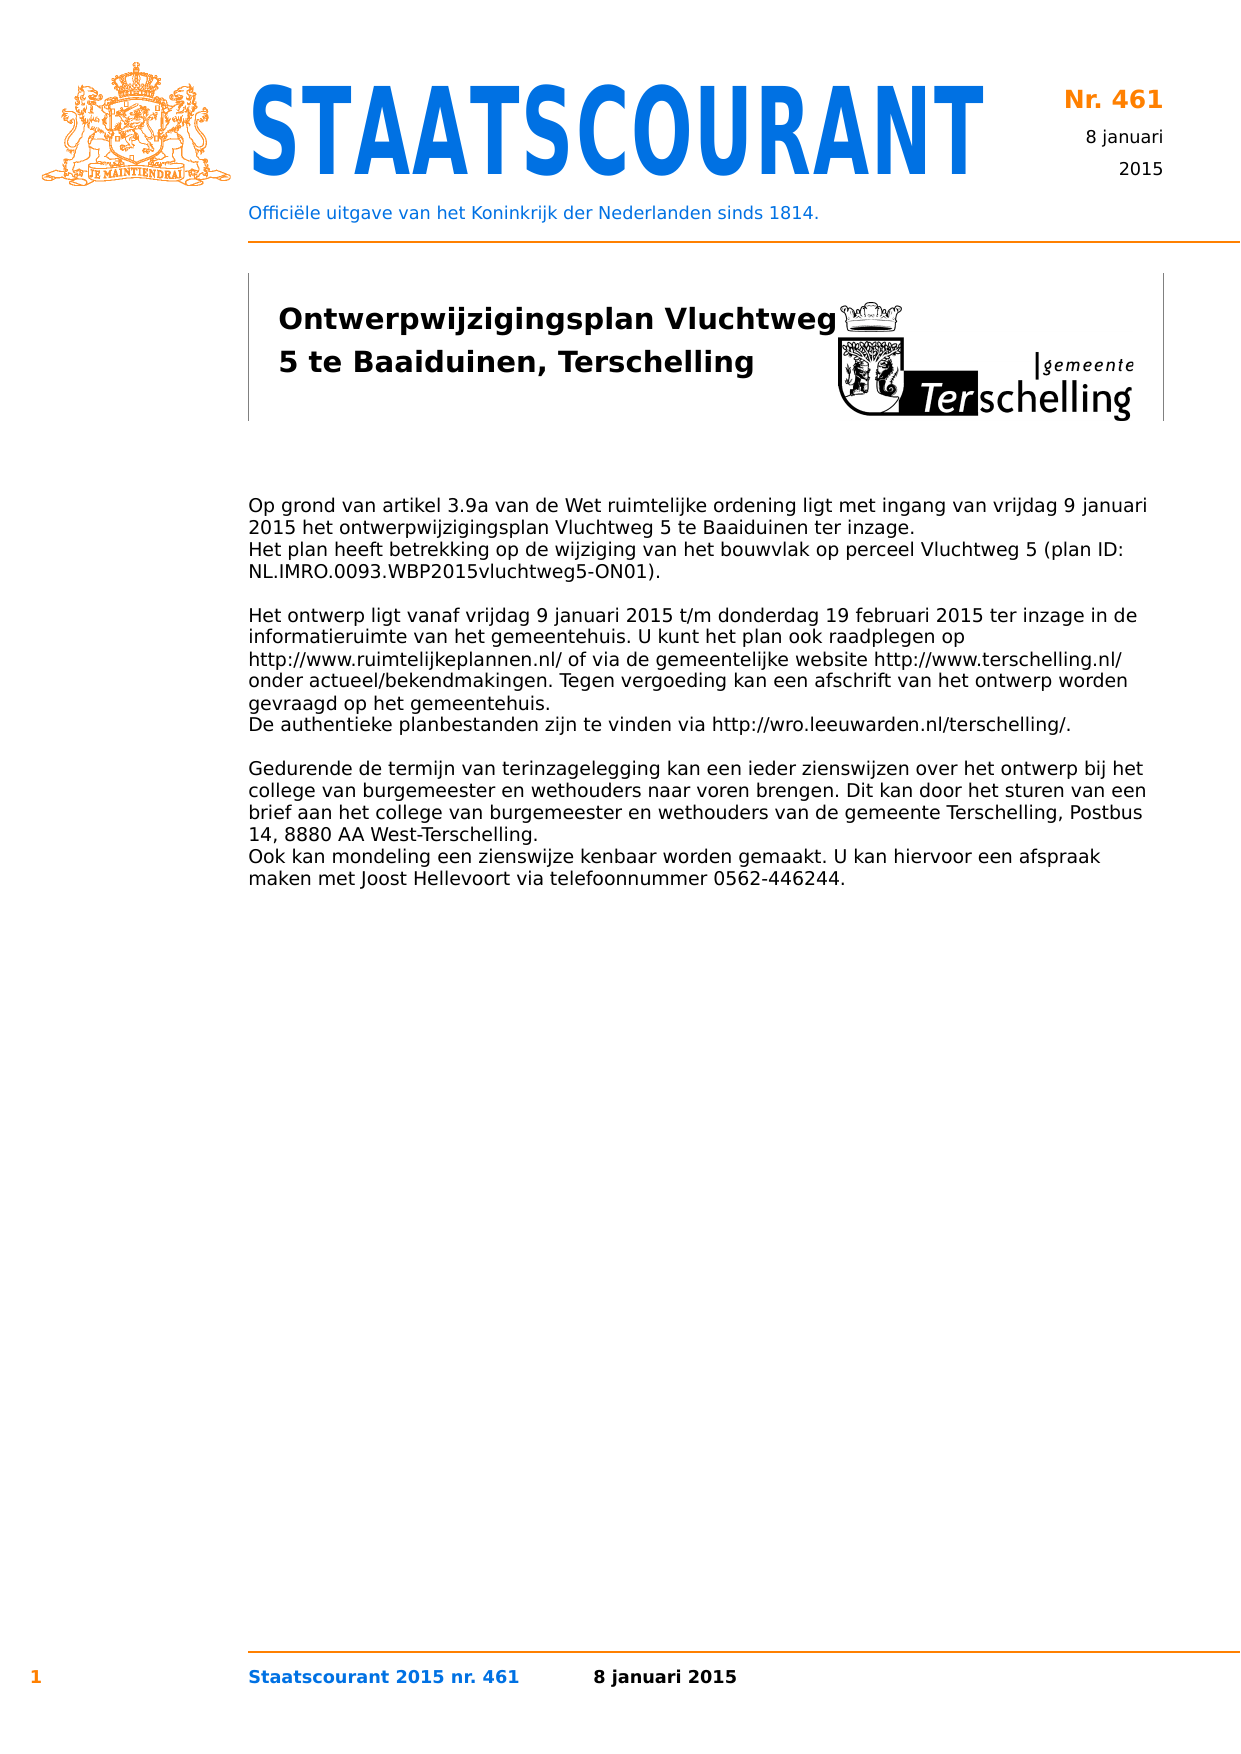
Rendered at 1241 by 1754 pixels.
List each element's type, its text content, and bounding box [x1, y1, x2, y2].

text Op grond van artikel 3.9a van de Wet ruimtelijke ordening ligt met ingang van vrijdag 9 januari 2015 het ontwerpwijzigingsplan Vluchtweg 5 te Baaiduinen ter inzage. [248, 495, 1163, 539]
table_cell 8 januari [998, 121, 1240, 153]
table_cell Officiële uitgave van het Koninkrijk der Nederlanden sinds 1814. [248, 203, 1240, 241]
subtitle Ontwerpwijzigingsplan Vluchtweg 5 te Baaiduinen, Terschelling [249, 273, 1163, 421]
picture [838, 302, 1134, 421]
text Ook kan mondeling een zienswijze kenbaar worden gemaakt. U kan hiervoor een afspraak maken met Joost Hellevoort via telefoonnummer 0562-446244. [248, 846, 1163, 890]
text Het ontwerp ligt vanaf vrijdag 9 januari 2015 t/m donderdag 19 februari 2015 ter inzage in de informatieruimte van het gemeentehuis. U kunt het plan ook raadplegen op http://www.ruimtelijkeplannen.nl/ of via de gemeentelijke website http://www.terschelling.nl/ onder actueel/bekendmakingen. Tegen vergoeding kan een afschrift van het ontwerp worden gevraagd op het gemeentehuis. [248, 604, 1163, 714]
table_header Nr. 461 [998, 62, 1240, 121]
table_header [25, 62, 248, 241]
text Gedurende de termijn van terinzagelegging kan een ieder zienswijzen over het ontwerp bij het college van burgemeester en wethouders naar voren brengen. Dit kan door het sturen van een brief aan het college van burgemeester en wethouders van de gemeente Terschelling, Postbus 14, 8880 AA West-Terschelling. [248, 758, 1163, 846]
table_cell 2015 [998, 153, 1240, 203]
picture [41, 62, 231, 186]
text De authentieke planbestanden zijn te vinden via http://wro.leeuwarden.nl/terschelling/. [248, 714, 1163, 736]
text Het plan heeft betrekking op de wijziging van het bouwvlak op perceel Vluchtweg 5 (plan ID: NL.IMRO.0093.WBP2015vluchtweg5-ON01). [248, 539, 1163, 583]
table_header STAATSCOURANT [248, 62, 998, 203]
